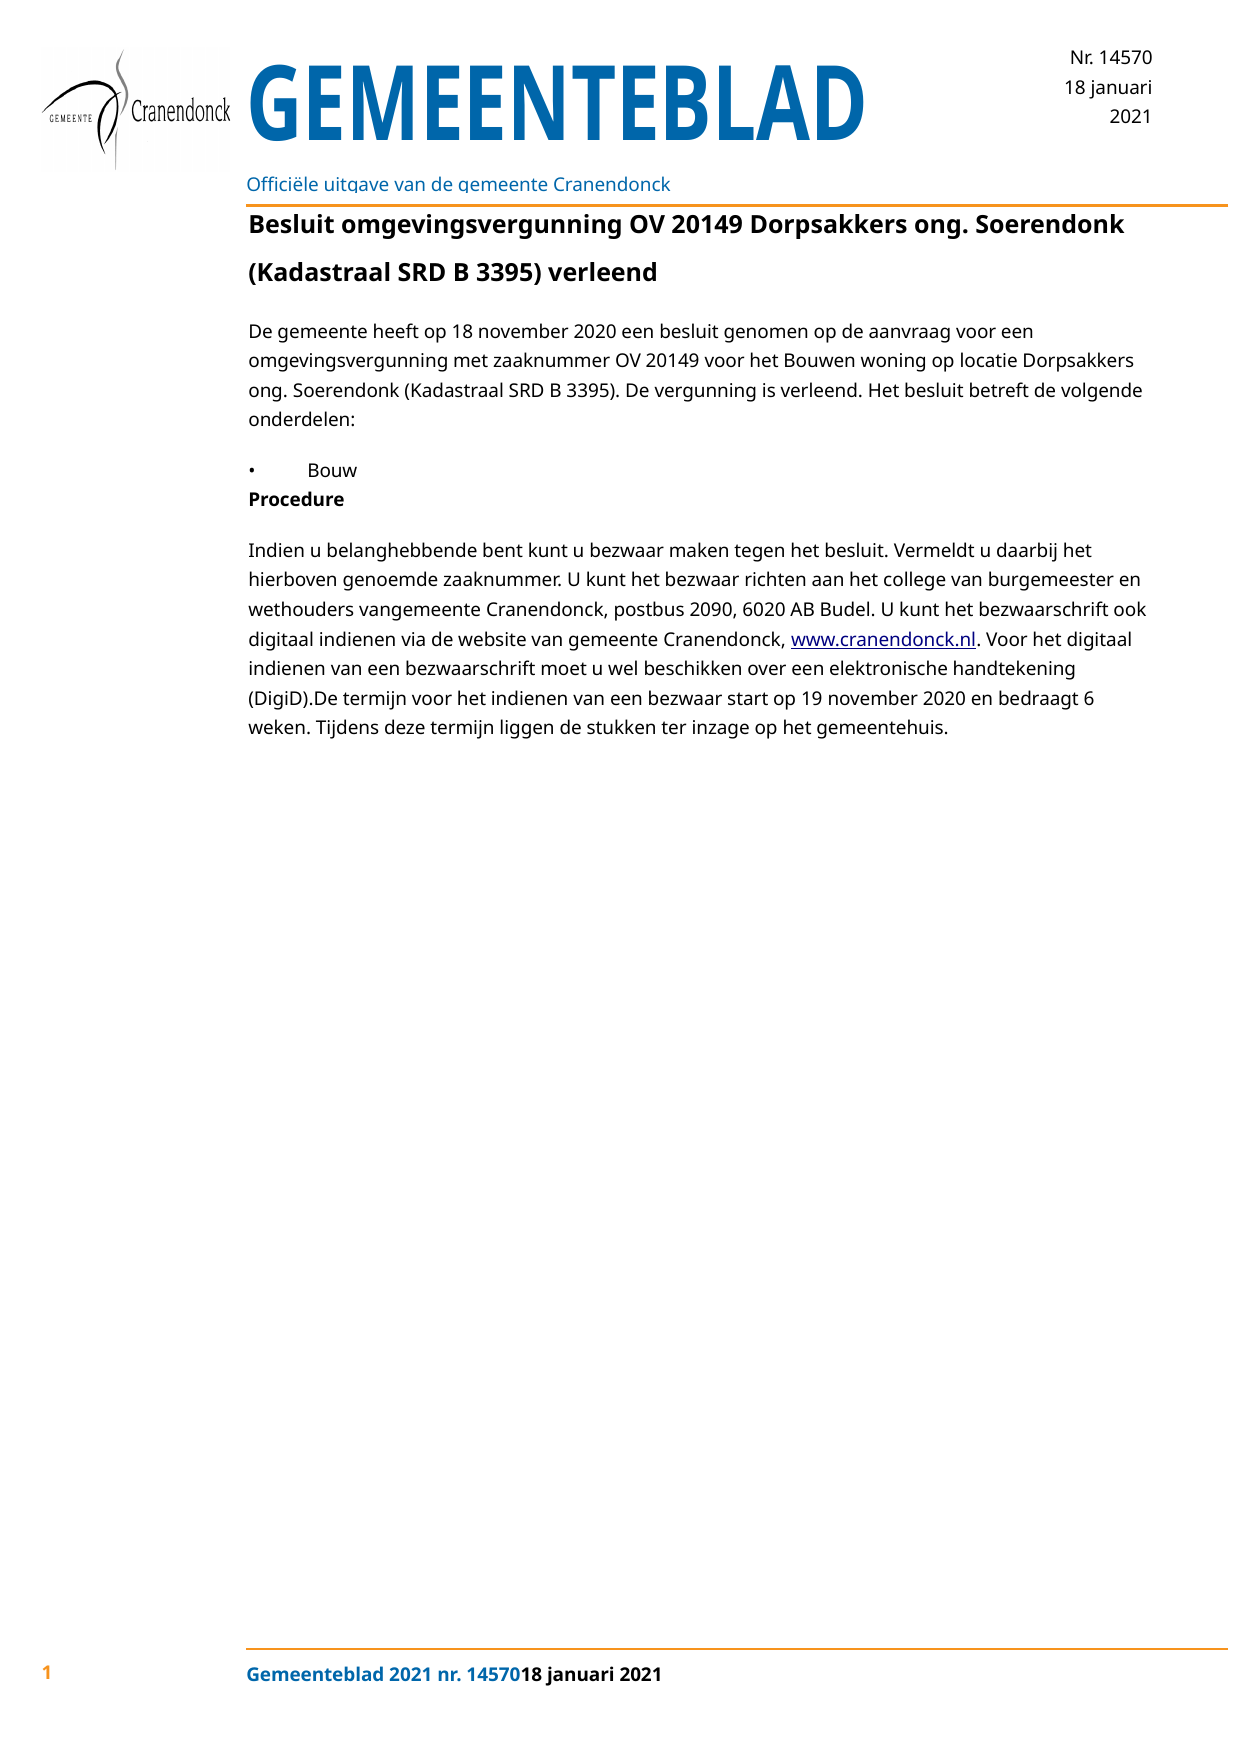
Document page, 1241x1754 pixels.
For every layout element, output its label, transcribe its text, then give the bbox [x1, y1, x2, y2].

picture [41, 47, 231, 172]
text Procedure [248, 487, 1152, 512]
text Besluit omgevingsvergunning OV 20149 Dorpsakkers ong. Soerendonk (Kadastraal SRD B 3395) verleend [248, 207, 1152, 288]
list Bouw [248, 457, 1152, 483]
text Indien u belanghebbende bent kunt u bezwaar maken tegen het besluit. Vermeldt u daarbij het hierboven genoemde zaaknummer. U kunt het bezwaar richten aan het college van burgemeester en wethouders vangemeente Cranendonck, postbus 2090, 6020 AB Budel. U kunt het bezwaarschrift ook digitaal indienen via de website van gemeente Cranendonck, www.cranendonck.nl. Voor het digitaal indienen van een bezwaarschrift moet u wel beschikken over een elektronische handtekening (DigiD).De termijn voor het indienen van een bezwaar start op 19 november 2020 en bedraagt 6 weken. Tijdens deze termijn liggen de stukken ter inzage op het gemeentehuis. [248, 537, 1152, 740]
text De gemeente heeft op 18 november 2020 een besluit genomen op de aanvraag voor een omgevingsvergunning met zaaknummer OV 20149 voor het Bouwen woning op locatie Dorpsakkers ong. Soerendonk (Kadastraal SRD B 3395). De vergunning is verleend. Het besluit betreft de volgende onderdelen: [248, 318, 1152, 432]
